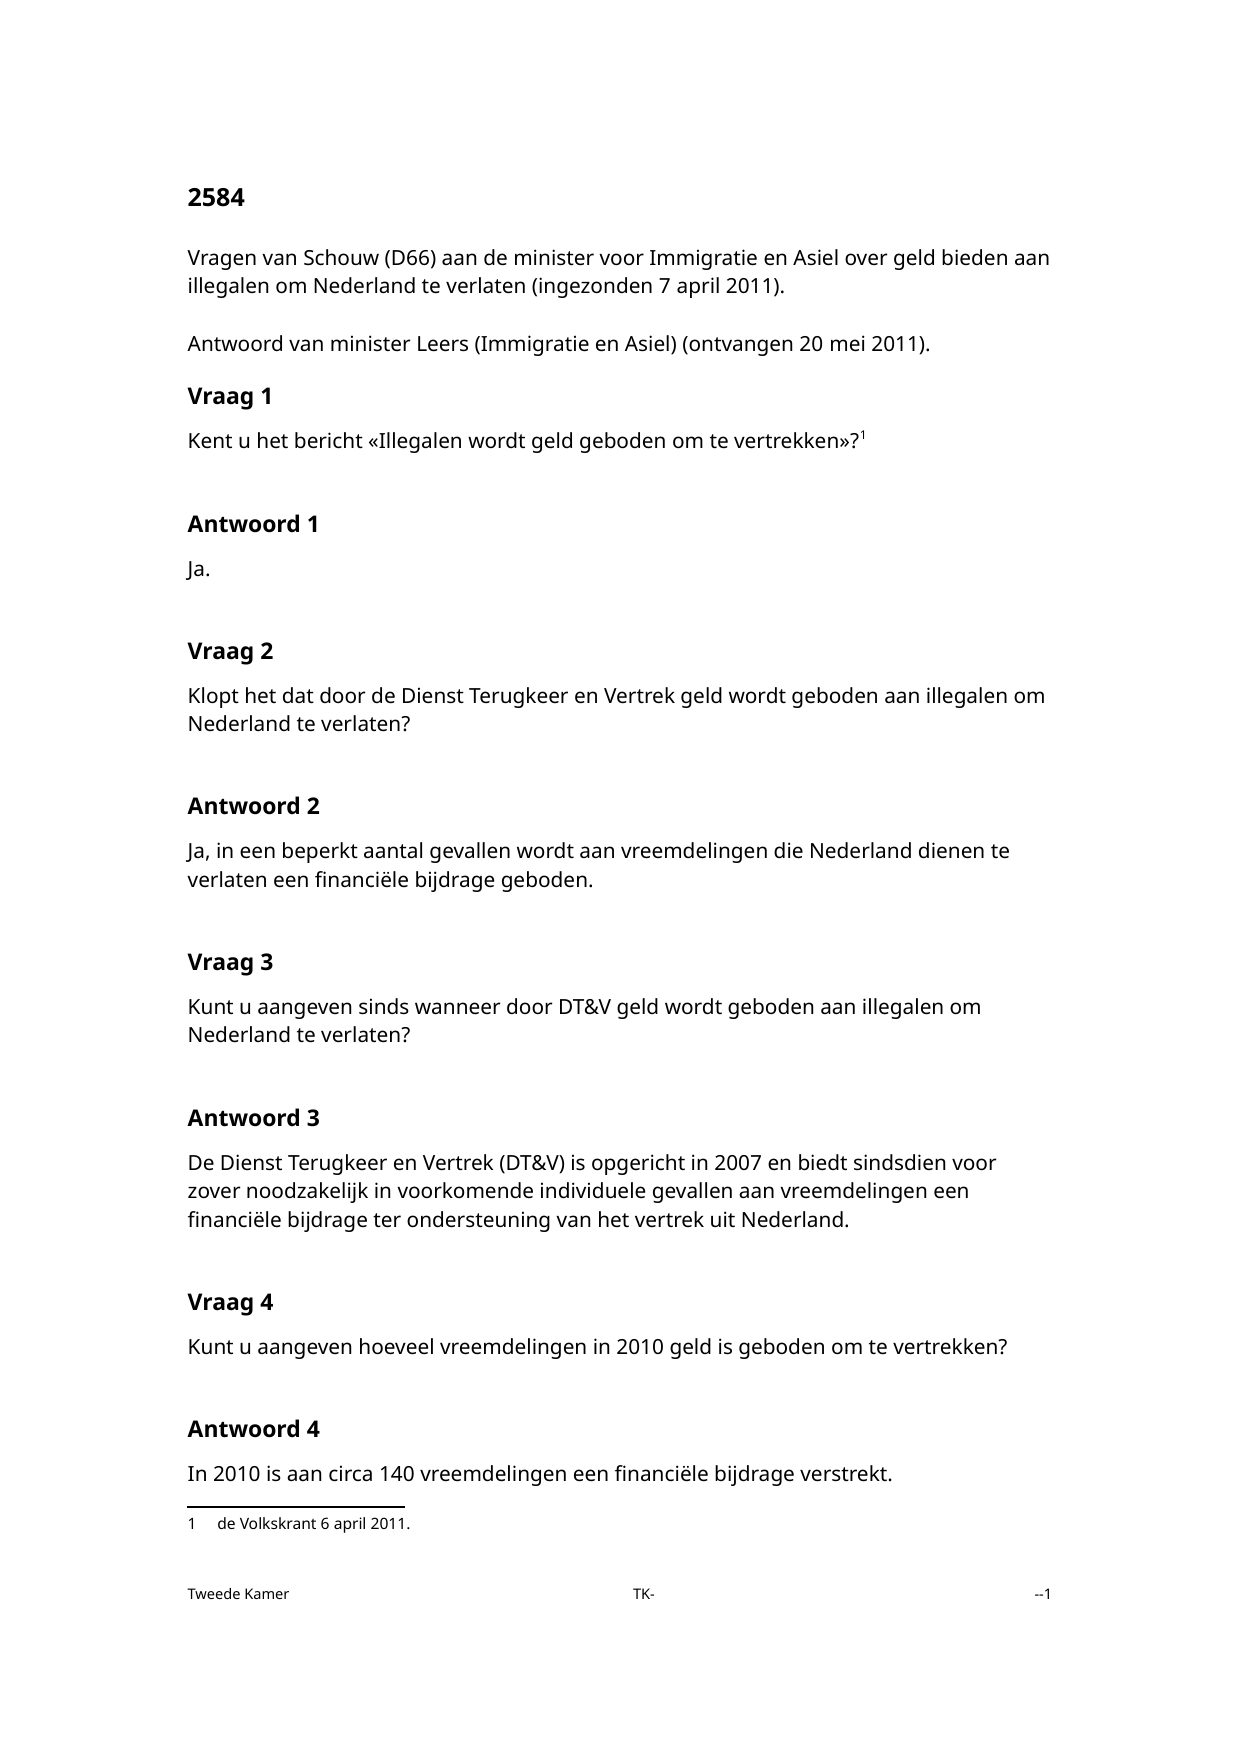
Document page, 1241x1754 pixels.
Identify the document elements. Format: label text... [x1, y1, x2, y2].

subtitle Antwoord 3 [187, 1102, 1053, 1133]
text De Dienst Terugkeer en Vertrek (DT&V) is opgericht in 2007 en biedt sindsdien voor zover noodzakelijk in voorkomende individuele gevallen aan vreemdelingen een financiële bijdrage ter ondersteuning van het vertrek uit Nederland. [187, 1148, 1053, 1233]
text In 2010 is aan circa 140 vreemdelingen een financiële bijdrage verstrekt. [187, 1459, 1053, 1487]
text Antwoord van minister Leers (Immigratie en Asiel) (ontvangen 20 mei 2011). [187, 329, 1053, 358]
subtitle Antwoord 4 [187, 1413, 1053, 1444]
subtitle Vraag 3 [187, 946, 1053, 977]
subtitle Antwoord 1 [187, 507, 1053, 539]
subtitle Antwoord 2 [187, 790, 1053, 822]
text Klopt het dat door de Dienst Terugkeer en Vertrek geld wordt geboden aan illegalen om Nederland te verlaten? [187, 681, 1053, 738]
text Kent u het bericht «Illegalen wordt geld geboden om te vertrekken»? [187, 427, 1053, 455]
text Kunt u aangeven hoeveel vreemdelingen in 2010 geld is geboden om te vertrekken? [187, 1332, 1053, 1360]
subtitle Vraag 2 [187, 635, 1053, 666]
text Vragen van Schouw (D66) aan de minister voor Immigratie en Asiel over geld bieden aan illegalen om Nederland te verlaten (ingezonden 7 april 2011). [187, 243, 1053, 300]
text Ja, in een beperkt aantal gevallen wordt aan vreemdelingen die Nederland dienen te verlaten een financiële bijdrage geboden. [187, 837, 1053, 893]
text Ja. [187, 554, 1053, 582]
subtitle Vraag 4 [187, 1286, 1053, 1317]
text Kunt u aangeven sinds wanneer door DT&V geld wordt geboden aan illegalen om Nederland te verlaten? [187, 992, 1053, 1049]
text 2584 [187, 179, 1053, 213]
subtitle Vraag 1 [187, 380, 1053, 412]
text de Volkskrant 6 april 2011. [187, 1506, 1053, 1534]
